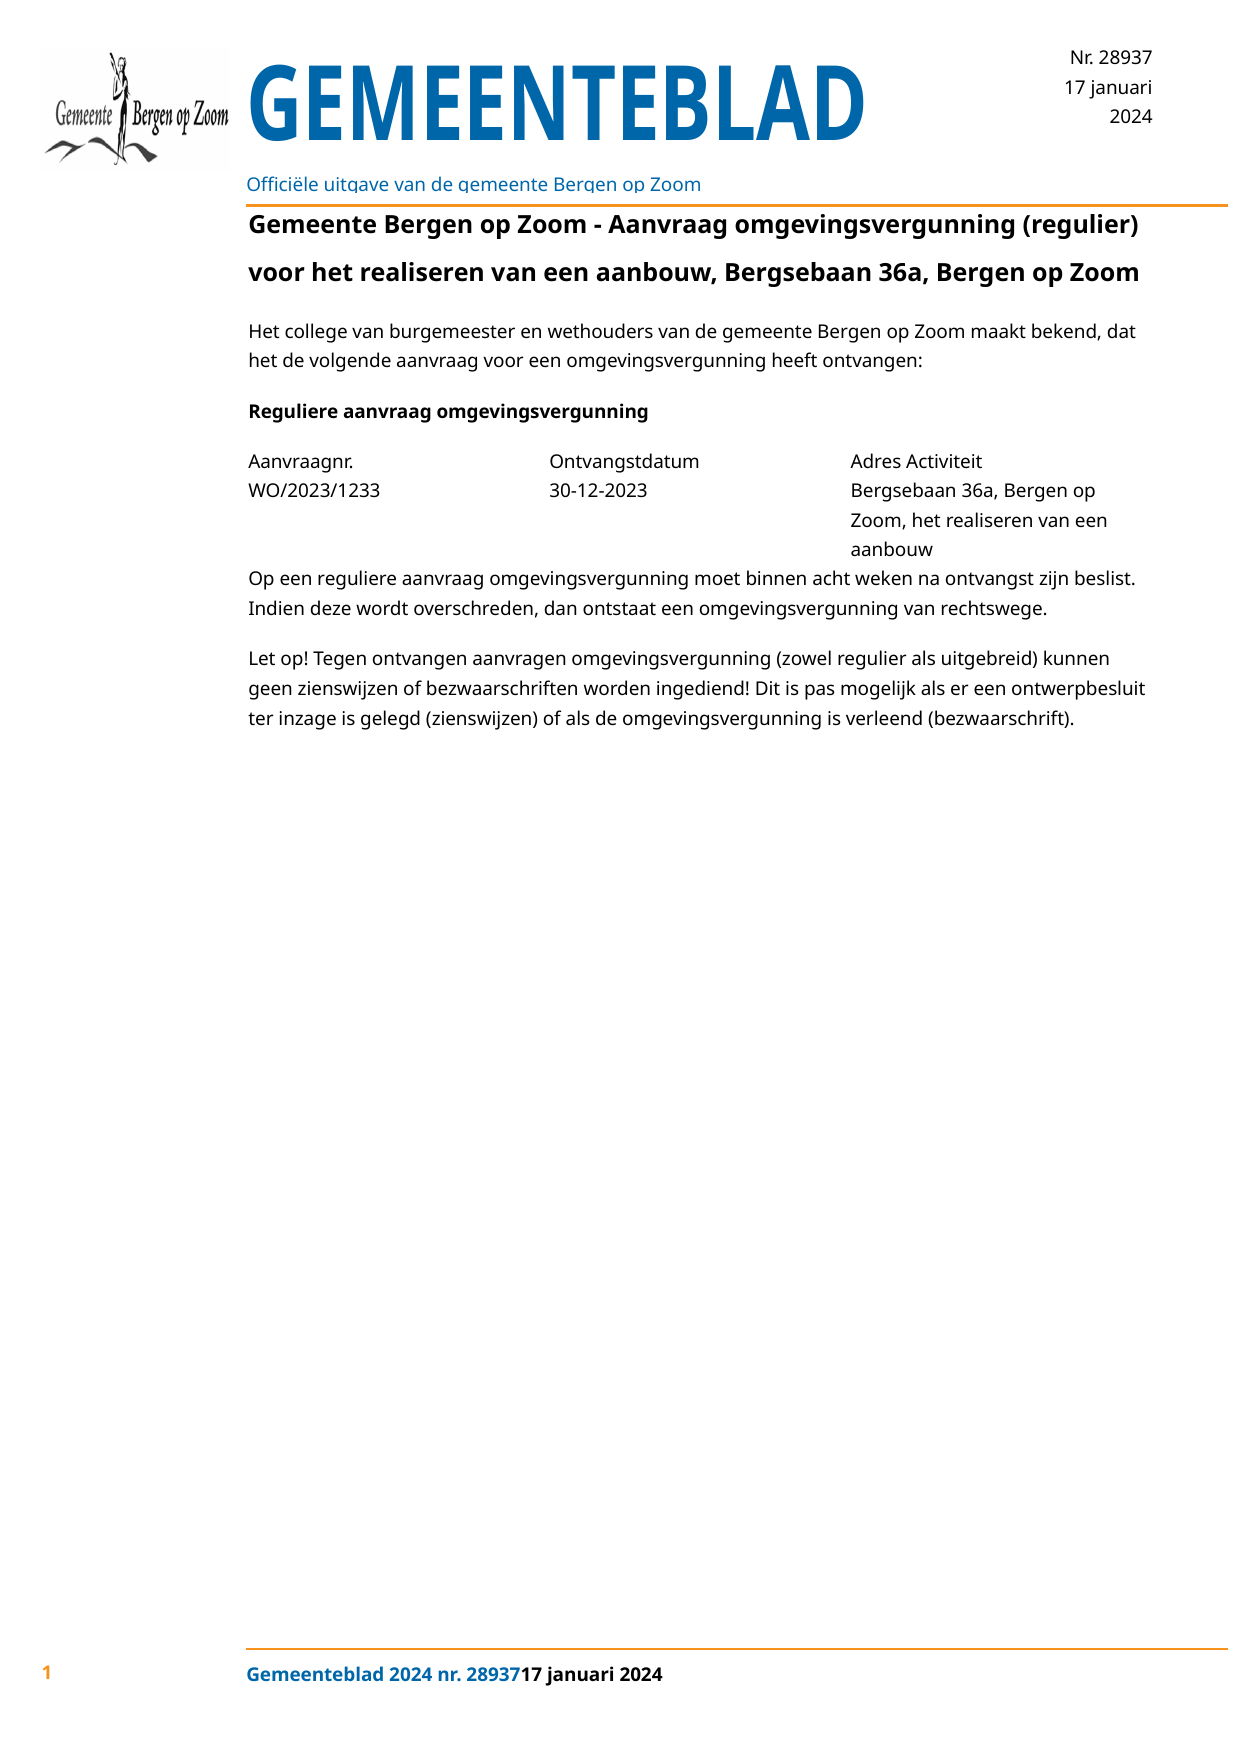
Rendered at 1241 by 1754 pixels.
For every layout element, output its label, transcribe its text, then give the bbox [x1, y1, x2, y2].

text Reguliere aanvraag omgevingsvergunning [248, 398, 1152, 424]
picture [41, 47, 231, 172]
table_header Bergsebaan 36a, Bergen op Zoom, het realiseren van een aanbouw [850, 478, 1152, 562]
table_header WO/2023/1233 [248, 478, 549, 562]
table_header Aanvraagnr. [248, 449, 549, 474]
text Gemeente Bergen op Zoom - Aanvraag omgevingsvergunning (regulier) voor het realiseren van een aanbouw, Bergsebaan 36a, Bergen op Zoom [248, 207, 1152, 288]
table_header Adres Activiteit [850, 449, 1152, 474]
text Op een reguliere aanvraag omgevingsvergunning moet binnen acht weken na ontvangst zijn beslist. Indien deze wordt overschreden, dan ontstaat een omgevingsvergunning van rechtswege. [248, 566, 1152, 621]
text Het college van burgemeester en wethouders van de gemeente Bergen op Zoom maakt bekend, dat het de volgende aanvraag voor een omgevingsvergunning heeft ontvangen: [248, 318, 1152, 373]
table_header 30-12-2023 [549, 478, 850, 562]
table_header Ontvangstdatum [549, 449, 850, 474]
text Let op! Tegen ontvangen aanvragen omgevingsvergunning (zowel regulier als uitgebreid) kunnen geen zienswijzen of bezwaarschriften worden ingediend! Dit is pas mogelijk als er een ontwerpbesluit ter inzage is gelegd (zienswijzen) of als de omgevingsvergunning is verleend (bezwaarschrift). [248, 646, 1152, 731]
